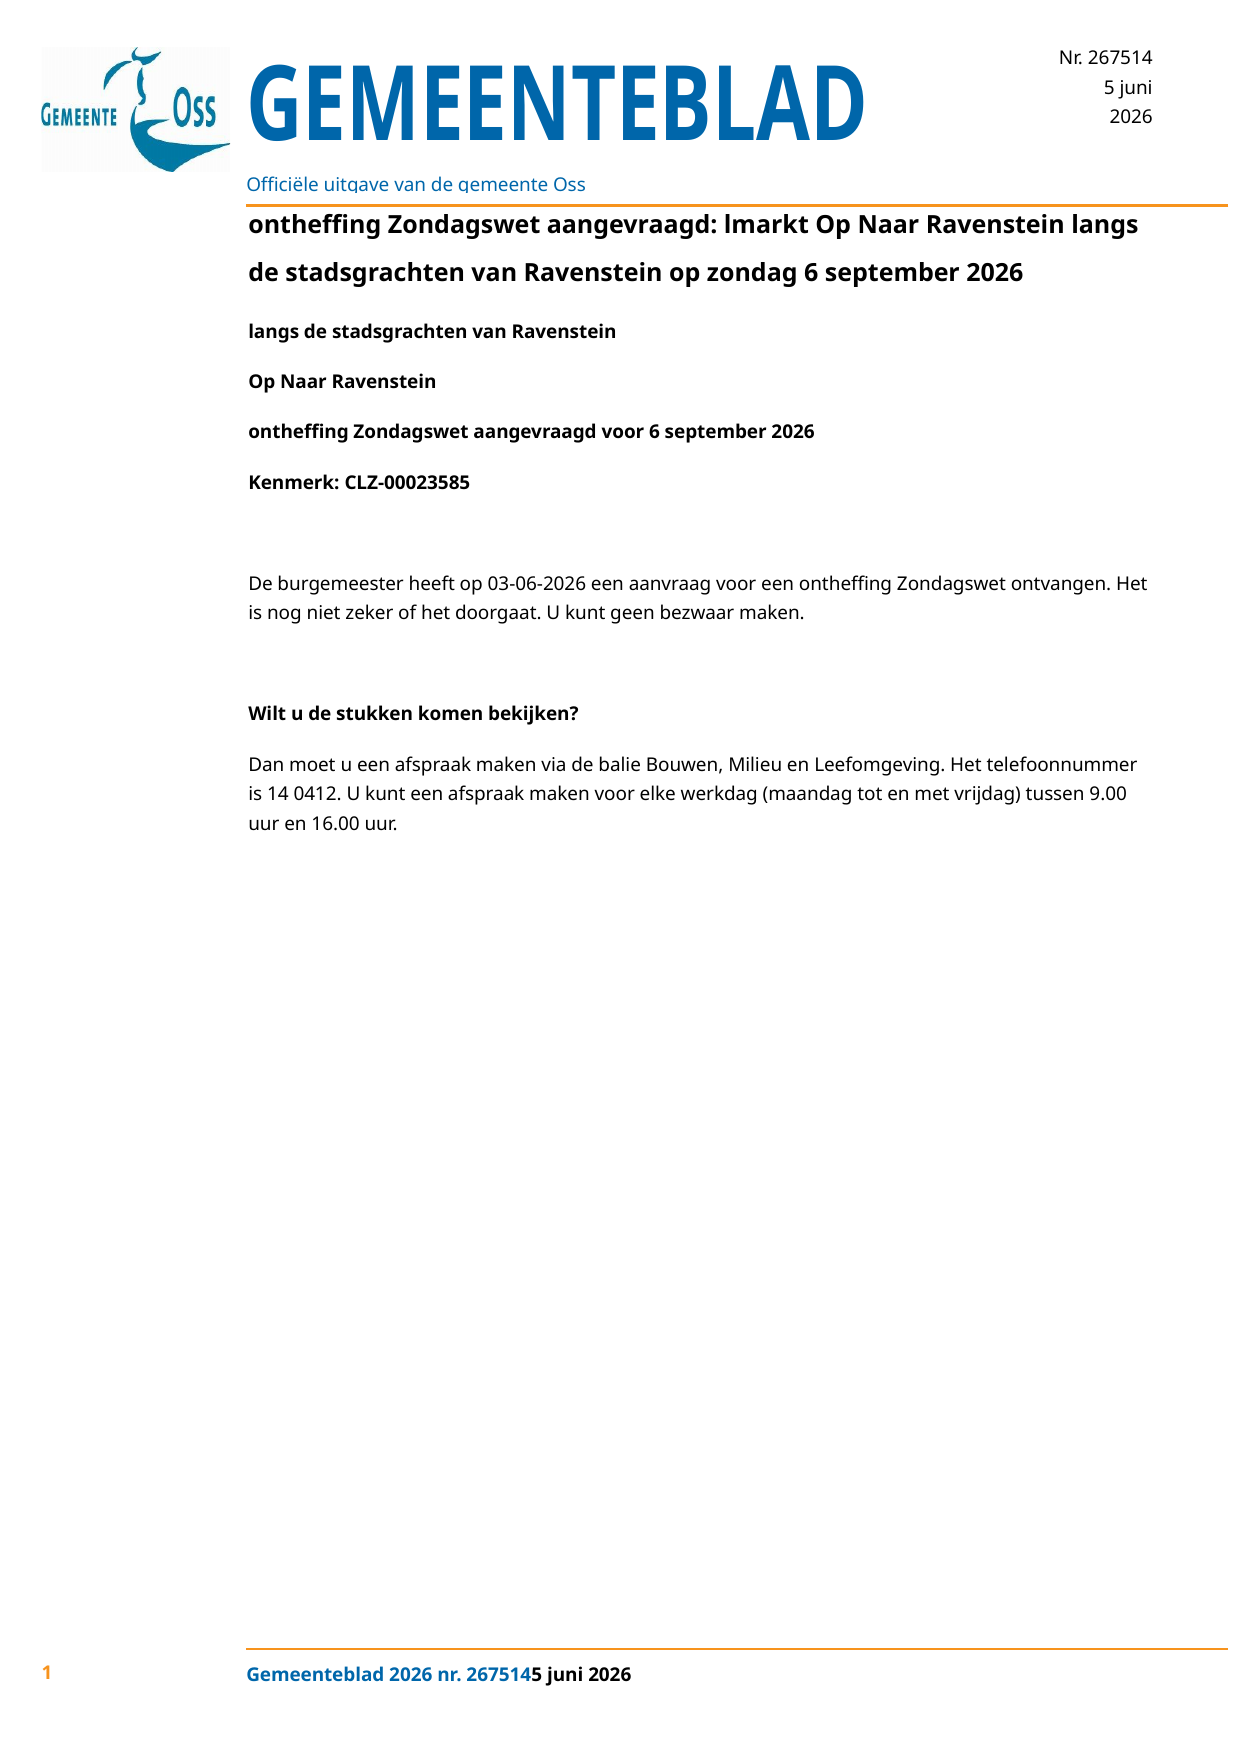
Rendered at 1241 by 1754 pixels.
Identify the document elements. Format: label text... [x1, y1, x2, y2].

text De burgemeester heeft op 03-06-2026 een aanvraag voor een ontheffing Zondagswet ontvangen. Het is nog niet zeker of het doorgaat. U kunt geen bezwaar maken. [248, 570, 1152, 625]
picture [41, 47, 231, 172]
text ontheffing Zondagswet aangevraagd voor 6 september 2026 [248, 419, 1152, 444]
text langs de stadsgrachten van Ravenstein [248, 318, 1152, 344]
text ontheffing Zondagswet aangevraagd: lmarkt Op Naar Ravenstein langs de stadsgrachten van Ravenstein op zondag 6 september 2026 [248, 207, 1152, 288]
text Wilt u de stukken komen bekijken? [248, 700, 1152, 726]
text Op Naar Ravenstein [248, 368, 1152, 394]
text Dan moet u een afspraak maken via de balie Bouwen, Milieu en Leefomgeving. Het telefoonnummer is 14 0412. U kunt een afspraak maken voor elke werkdag (maandag tot en met vrijdag) tussen 9.00 uur en 16.00 uur. [248, 751, 1152, 836]
text Kenmerk: CLZ-00023585 [248, 469, 1152, 495]
